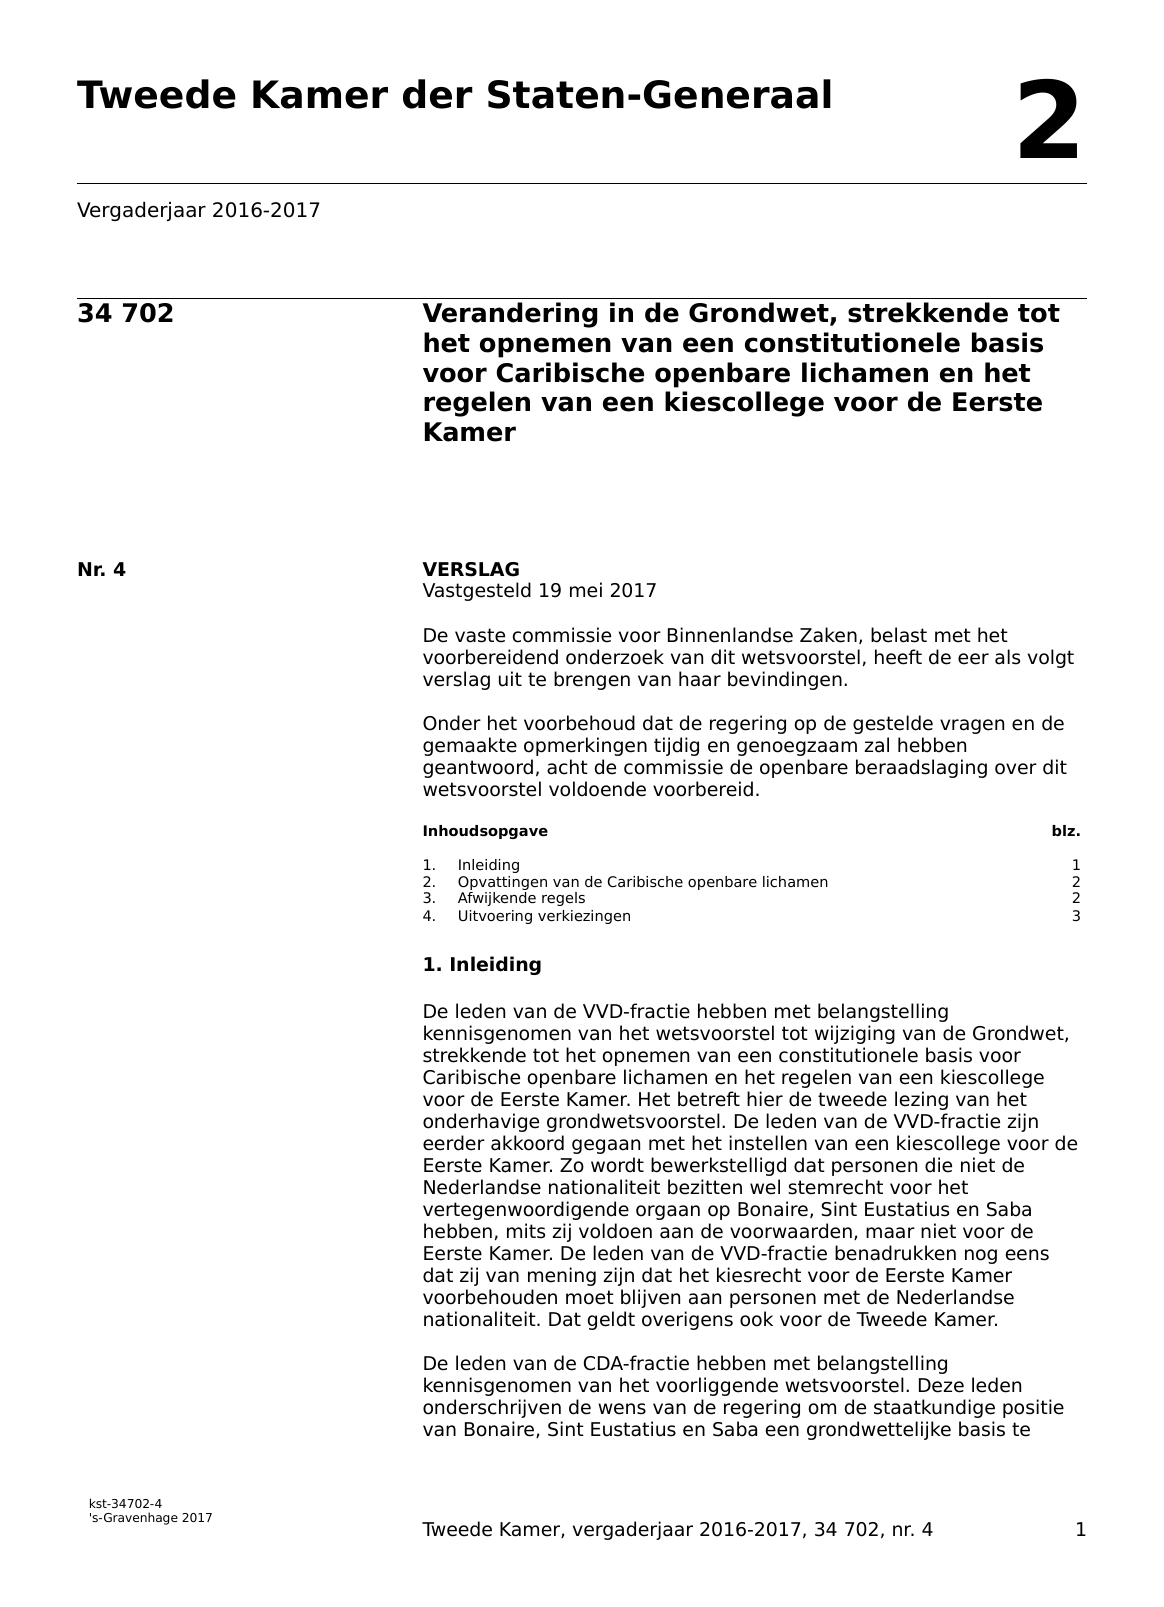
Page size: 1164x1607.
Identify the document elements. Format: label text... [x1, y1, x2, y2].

table_cell [422, 840, 452, 856]
table_header blz. [1028, 823, 1087, 839]
table_cell Uitvoering verkiezingen [452, 908, 1028, 924]
table_cell 3. [422, 890, 452, 907]
table_cell 2 [1028, 890, 1087, 907]
text De leden van de CDA-fractie hebben met belangstelling kennisgenomen van het voorliggende wetsvoorstel. Deze leden onderschrijven de wens van de regering om de staatkundige positie van Bonaire, Sint Eustatius en Saba een grondwettelijke basis te [422, 1353, 1087, 1441]
table_cell 4. [422, 908, 452, 924]
table_cell 2. [422, 874, 452, 890]
table_cell Inleiding [452, 856, 1028, 873]
subtitle 1. Inleiding [422, 954, 1087, 976]
text De vaste commissie voor Binnenlandse Zaken, belast met het voorbereidend onderzoek van dit wetsvoorstel, heeft de eer als volgt verslag uit te brengen van haar bevindingen. [422, 624, 1087, 691]
table_cell 1. [422, 856, 452, 873]
subtitle Nr. 4 VERSLAG [77, 558, 1087, 580]
text Onder het voorbehoud dat de regering op de gestelde vragen en de gemaakte opmerkingen tijdig en genoegzaam zal hebben geantwoord, acht de commissie de openbare beraadslaging over dit wetsvoorstel voldoende voorbereid. [422, 713, 1087, 801]
subtitle 34 702 Verandering in de Grondwet, strekkende tot het opnemen van een constitutionele basis voor Caribische openbare lichamen en het regelen van een kiescollege voor de Eerste Kamer [77, 299, 1087, 447]
table_header Tweede Kamer der Staten-Generaal [77, 59, 886, 183]
table_cell Afwijkende regels [452, 890, 1028, 907]
table_cell Opvattingen van de Caribische openbare lichamen [452, 874, 1028, 890]
text 's-Gravenhage 2017 [88, 1511, 323, 1525]
table_cell 1 [1028, 856, 1087, 873]
table_header 2 [886, 59, 1087, 183]
table_cell Vergaderjaar 2016-2017 [77, 184, 1087, 298]
table_cell [1028, 840, 1087, 856]
text Vastgesteld 19 mei 2017 [422, 580, 1087, 602]
table_cell [452, 840, 1028, 856]
table_cell 3 [1028, 908, 1087, 924]
text kst-34702-4 [88, 1497, 323, 1511]
text De leden van de VVD-fractie hebben met belangstelling kennisgenomen van het wetsvoorstel tot wijziging van de Grondwet, strekkende tot het opnemen van een constitutionele basis voor Caribische openbare lichamen en het regelen van een kiescollege voor de Eerste Kamer. Het betreft hier de tweede lezing van het onderhavige grondwetsvoorstel. De leden van de VVD-fractie zijn eerder akkoord gegaan met het instellen van een kiescollege voor de Eerste Kamer. Zo wordt bewerkstelligd dat personen die niet de Nederlandse nationaliteit bezitten wel stemrecht voor het vertegenwoordigende orgaan op Bonaire, Sint Eustatius en Saba hebben, mits zij voldoen aan de voorwaarden, maar niet voor de Eerste Kamer. De leden van de VVD-fractie benadrukken nog eens dat zij van mening zijn dat het kiesrecht voor de Eerste Kamer voorbehouden moet blijven aan personen met de Nederlandse nationaliteit. Dat geldt overigens ook voor de Tweede Kamer. [422, 1001, 1087, 1331]
table_header Inhoudsopgave [422, 823, 1028, 839]
table_cell 2 [1028, 874, 1087, 890]
